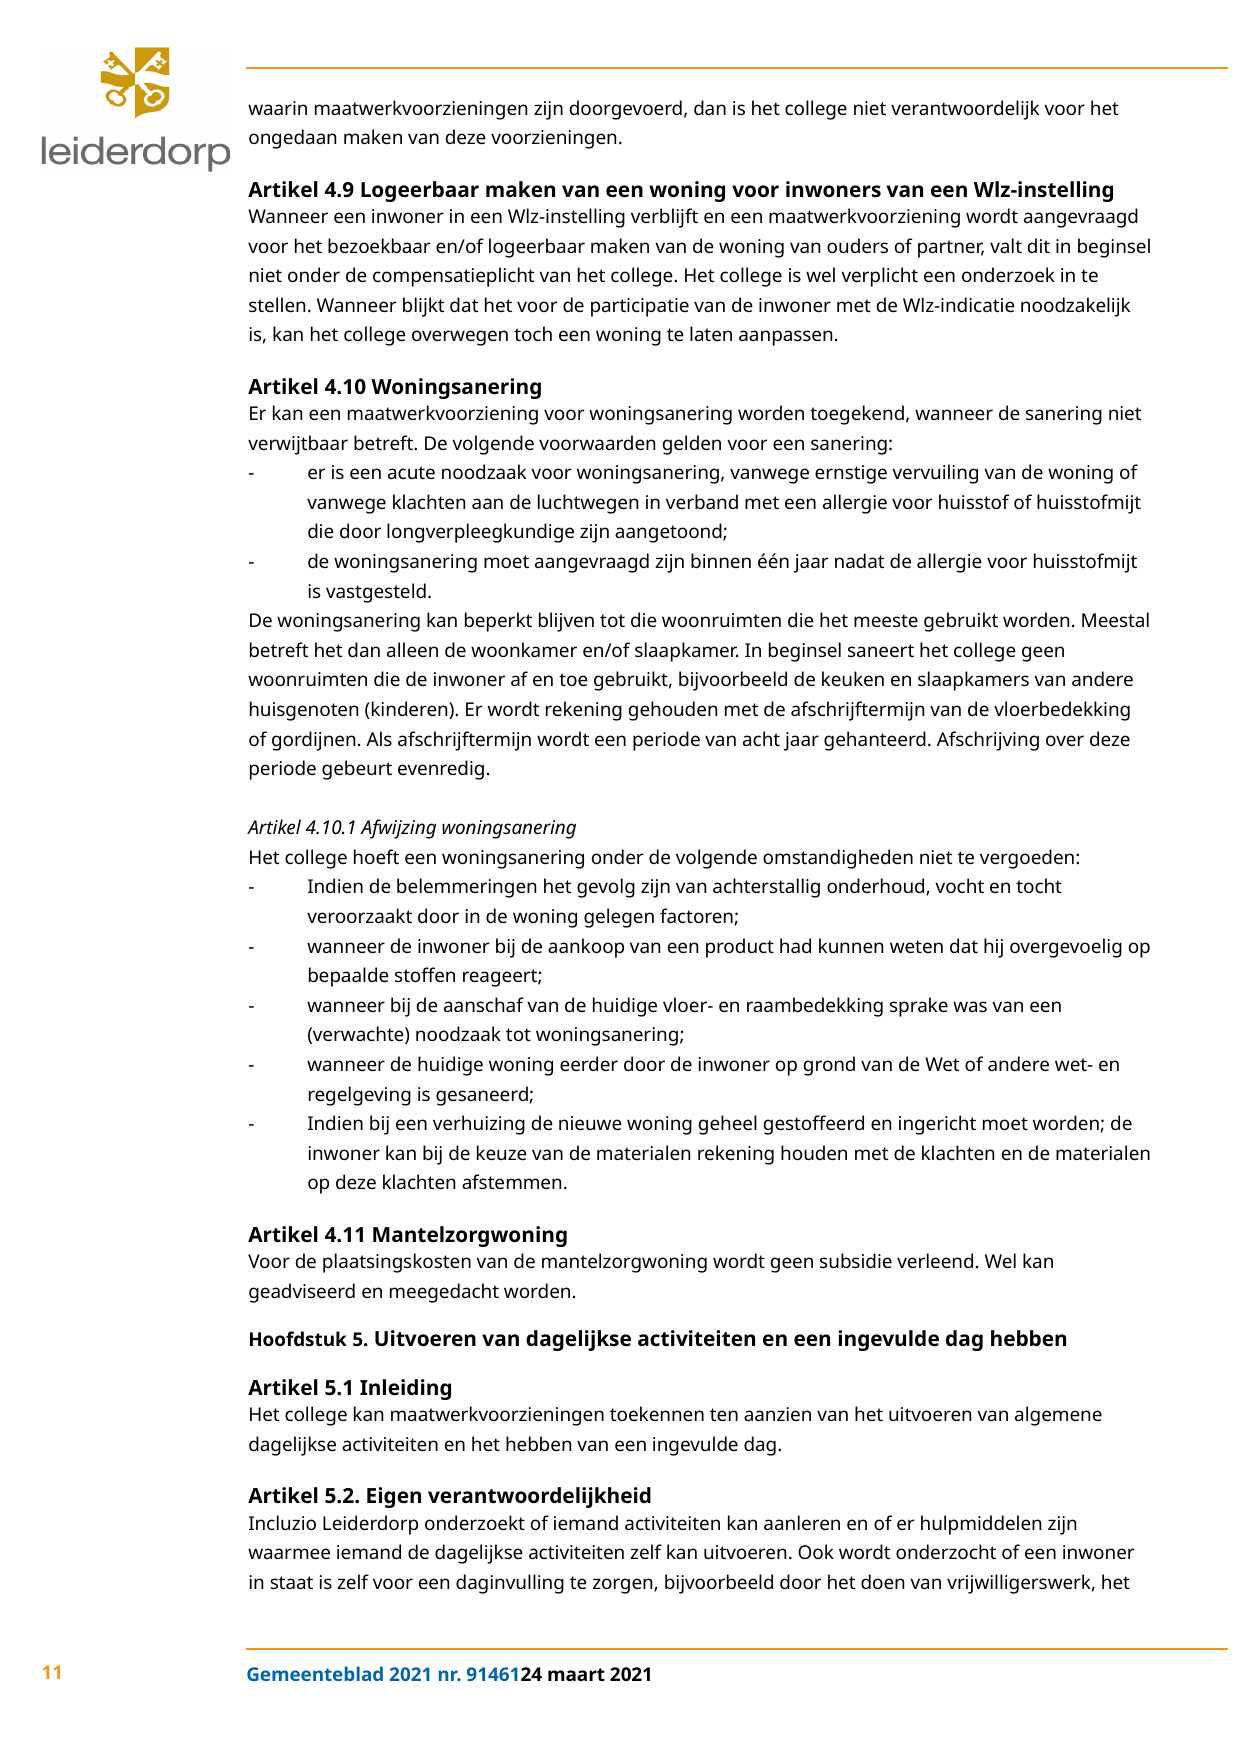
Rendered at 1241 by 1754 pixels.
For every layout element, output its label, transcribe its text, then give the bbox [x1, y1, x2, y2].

text Artikel 4.10 Woningsanering [248, 372, 1152, 400]
picture [41, 47, 231, 172]
text Artikel 5.1 Inleiding [248, 1373, 1152, 1401]
list Indien de belemmeringen het gevolg zijn van achterstallig onderhoud, vocht en tocht veroorzaakt door in de woning gelegen factoren; [248, 874, 1152, 929]
list Indien bij een verhuizing de nieuwe woning geheel gestoffeerd en ingericht moet worden; de inwoner kan bij de keuze van de materialen rekening houden met de klachten en de materialen op deze klachten afstemmen. [248, 1110, 1152, 1195]
text De woningsanering kan beperkt blijven tot die woonruimten die het meeste gebruikt worden. Meestal betreft het dan alleen de woonkamer en/of slaapkamer. In beginsel saneert het college geen woonruimten die de inwoner af en toe gebruikt, bijvoorbeeld de keuken en slaapkamers van andere huisgenoten (kinderen). Er wordt rekening gehouden met de afschrijftermijn van de vloerbedekking of gordijnen. Als afschrijftermijn wordt een periode van acht jaar gehanteerd. Afschrijving over deze periode gebeurt evenredig. [248, 607, 1152, 781]
list er is een acute noodzaak voor woningsanering, vanwege ernstige vervuiling van de woning of vanwege klachten aan de luchtwegen in verband met een allergie voor huisstof of huisstofmijt die door longverpleegkundige zijn aangetoond; [248, 459, 1152, 544]
text Incluzio Leiderdorp onderzoekt of iemand activiteiten kan aanleren en of er hulpmiddelen zijn waarmee iemand de dagelijkse activiteiten zelf kan uitvoeren. Ook wordt onderzocht of een inwoner in staat is zelf voor een daginvulling te zorgen, bijvoorbeeld door het doen van vrijwilligerswerk, het [248, 1510, 1152, 1595]
text Artikel 4.10.1 Afwijzing woningsanering [248, 814, 1152, 840]
text Artikel 4.11 Mantelzorgwoning [248, 1220, 1152, 1248]
text Hoofdstuk 5. Uitvoeren van dagelijkse activiteiten en een ingevulde dag hebben [248, 1324, 1152, 1352]
list wanneer de inwoner bij de aankoop van een product had kunnen weten dat hij overgevoelig op bepaalde stoffen reageert; [248, 933, 1152, 988]
text Er kan een maatwerkvoorziening voor woningsanering worden toegekend, wanneer de sanering niet verwijtbaar betreft. De volgende voorwaarden gelden voor een sanering: [248, 400, 1152, 456]
list de woningsanering moet aangevraagd zijn binnen één jaar nadat de allergie voor huisstofmijt is vastgesteld. [248, 548, 1152, 604]
text Artikel 5.2. Eigen verantwoordelijkheid [248, 1481, 1152, 1510]
text Het college kan maatwerkvoorzieningen toekennen ten aanzien van het uitvoeren van algemene dagelijkse activiteiten en het hebben van een ingevulde dag. [248, 1401, 1152, 1457]
text Het college hoeft een woningsanering onder de volgende omstandigheden niet te vergoeden: [248, 844, 1152, 870]
text Voor de plaatsingskosten van de mantelzorgwoning wordt geen subsidie verleend. Wel kan geadviseerd en meegedacht worden. [248, 1248, 1152, 1304]
text waarin maatwerkvoorzieningen zijn doorgevoerd, dan is het college niet verantwoordelijk voor het ongedaan maken van deze voorzieningen. [248, 95, 1152, 150]
text Artikel 4.9 Logeerbaar maken van een woning voor inwoners van een Wlz-instelling [248, 175, 1152, 203]
text Wanneer een inwoner in een Wlz-instelling verblijft en een maatwerkvoorziening wordt aangevraagd voor het bezoekbaar en/of logeerbaar maken van de woning van ouders of partner, valt dit in beginsel niet onder de compensatieplicht van het college. Het college is wel verplicht een onderzoek in te stellen. Wanneer blijkt dat het voor de participatie van de inwoner met de Wlz-indicatie noodzakelijk is, kan het college overwegen toch een woning te laten aanpassen. [248, 203, 1152, 347]
list wanneer de huidige woning eerder door de inwoner op grond van de Wet of andere wet- en regelgeving is gesaneerd; [248, 1051, 1152, 1107]
list wanneer bij de aanschaf van de huidige vloer- en raambedekking sprake was van een (verwachte) noodzaak tot woningsanering; [248, 992, 1152, 1047]
